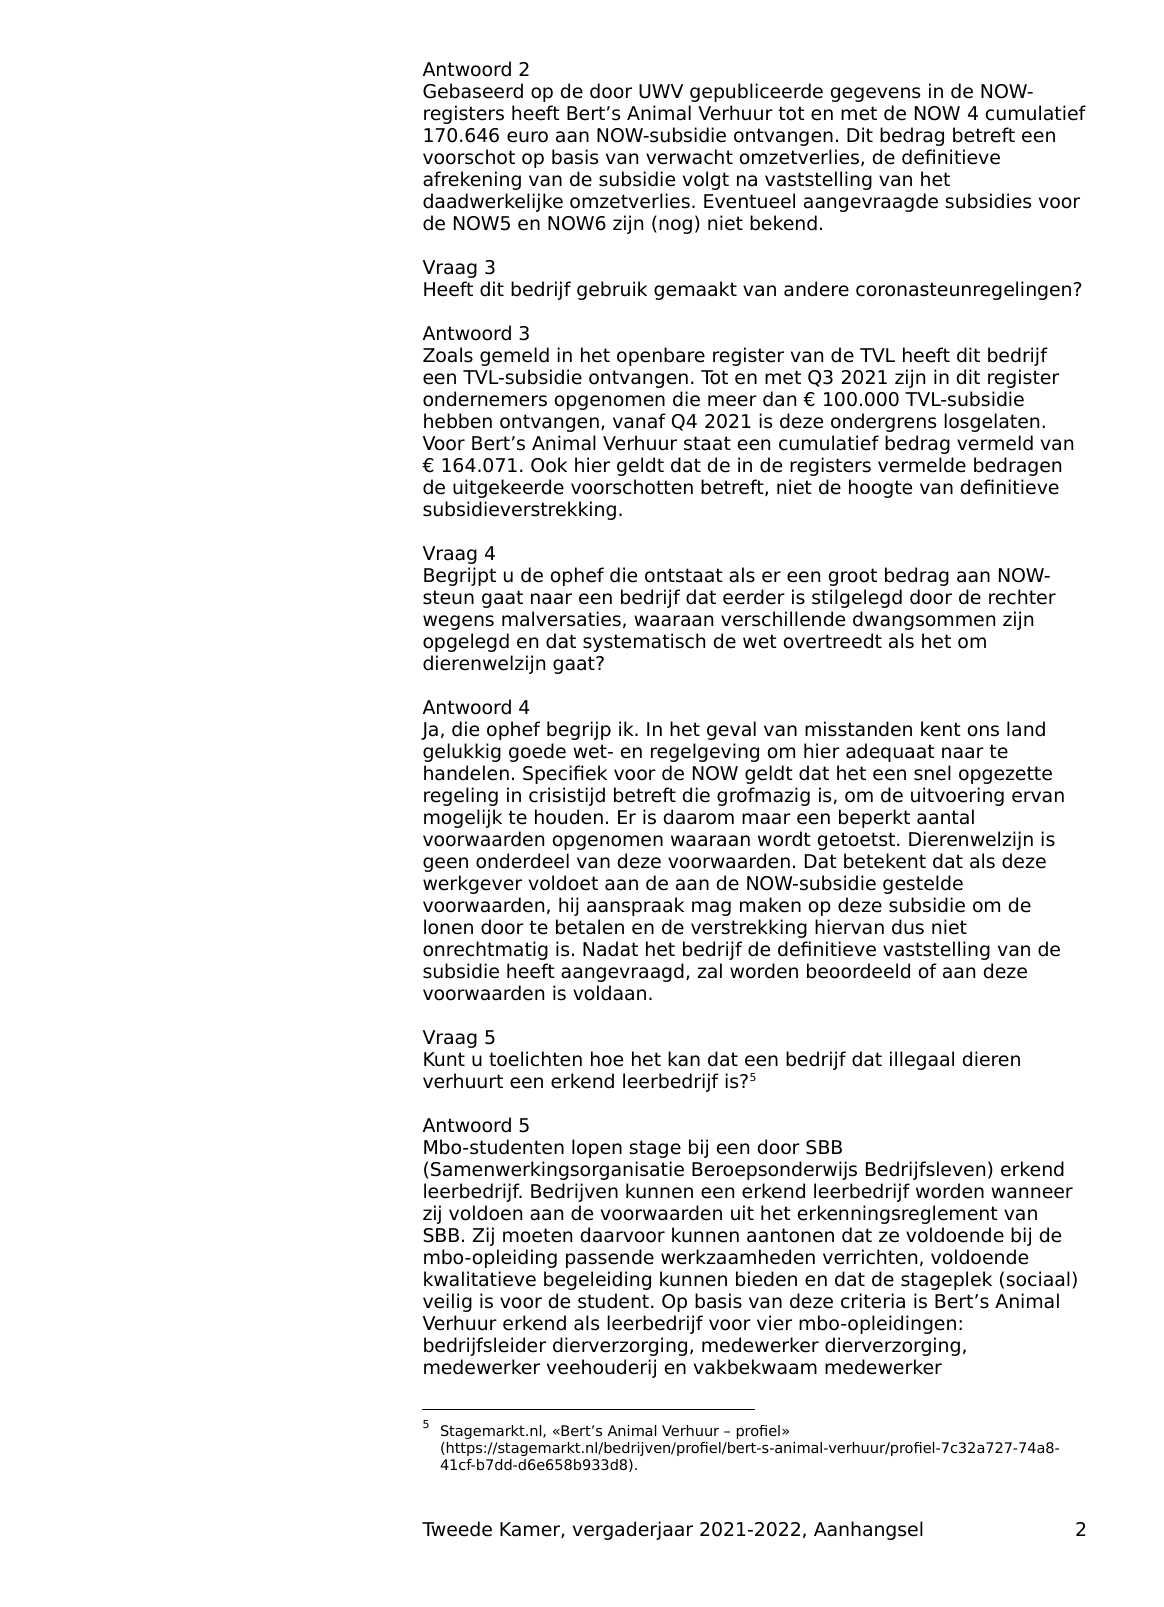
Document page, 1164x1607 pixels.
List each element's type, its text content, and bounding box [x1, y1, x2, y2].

text Antwoord 3 [422, 323, 1087, 345]
text Heeft dit bedrijf gebruik gemaakt van andere coronasteunregelingen? [422, 279, 1087, 301]
text Antwoord 2 [422, 59, 1087, 81]
text Vraag 5 [422, 1027, 1087, 1049]
text Antwoord 4 [422, 697, 1087, 719]
text Gebaseerd op de door UWV gepubliceerde gegevens in de NOW-registers heeft Bert’s Animal Verhuur tot en met de NOW 4 cumulatief 170.646 euro aan NOW-subsidie ontvangen. Dit bedrag betreft een voorschot op basis van verwacht omzetverlies, de definitieve afrekening van de subsidie volgt na vaststelling van het daadwerkelijke omzetverlies. Eventueel aangevraagde subsidies voor de NOW5 en NOW6 zijn (nog) niet bekend. [422, 81, 1087, 235]
text Stagemarkt.nl, «Bert’s Animal Verhuur – profiel» (https://stagemarkt.nl/bedrijven/profiel/bert-s-animal-verhuur/profiel-7c32a727-74a8-41cf-b7dd-d6e658b933d8). [422, 1418, 1087, 1474]
text Begrijpt u de ophef die ontstaat als er een groot bedrag aan NOW-steun gaat naar een bedrijf dat eerder is stilgelegd door de rechter wegens malversaties, waaraan verschillende dwangsommen zijn opgelegd en dat systematisch de wet overtreedt als het om dierenwelzijn gaat? [422, 565, 1087, 675]
text Ja, die ophef begrijp ik. In het geval van misstanden kent ons land gelukkig goede wet- en regelgeving om hier adequaat naar te handelen. Specifiek voor de NOW geldt dat het een snel opgezette regeling in crisistijd betreft die grofmazig is, om de uitvoering ervan mogelijk te houden. Er is daarom maar een beperkt aantal voorwaarden opgenomen waaraan wordt getoetst. Dierenwelzijn is geen onderdeel van deze voorwaarden. Dat betekent dat als deze werkgever voldoet aan de aan de NOW-subsidie gestelde voorwaarden, hij aanspraak mag maken op deze subsidie om de lonen door te betalen en de verstrekking hiervan dus niet onrechtmatig is. Nadat het bedrijf de definitieve vaststelling van de subsidie heeft aangevraagd, zal worden beoordeeld of aan deze voorwaarden is voldaan. [422, 719, 1087, 1005]
text Zoals gemeld in het openbare register van de TVL heeft dit bedrijf een TVL-subsidie ontvangen. Tot en met Q3 2021 zijn in dit register ondernemers opgenomen die meer dan € 100.000 TVL-subsidie hebben ontvangen, vanaf Q4 2021 is deze ondergrens losgelaten. Voor Bert’s Animal Verhuur staat een cumulatief bedrag vermeld van € 164.071. Ook hier geldt dat de in de registers vermelde bedragen de uitgekeerde voorschotten betreft, niet de hoogte van definitieve subsidieverstrekking. [422, 345, 1087, 521]
text Kunt u toelichten hoe het kan dat een bedrijf dat illegaal dieren verhuurt een erkend leerbedrijf is? [422, 1049, 1087, 1093]
text Mbo-studenten lopen stage bij een door SBB (Samenwerkingsorganisatie Beroepsonderwijs Bedrijfsleven) erkend leerbedrijf. Bedrijven kunnen een erkend leerbedrijf worden wanneer zij voldoen aan de voorwaarden uit het erkenningsreglement van SBB. Zij moeten daarvoor kunnen aantonen dat ze voldoende bij de mbo-opleiding passende werkzaamheden verrichten, voldoende kwalitatieve begeleiding kunnen bieden en dat de stageplek (sociaal) veilig is voor de student. Op basis van deze criteria is Bert’s Animal Verhuur erkend als leerbedrijf voor vier mbo-opleidingen: bedrijfsleider dierverzorging, medewerker dierverzorging, medewerker veehouderij en vakbekwaam medewerker [422, 1137, 1087, 1379]
text Vraag 3 [422, 257, 1087, 279]
text Vraag 4 [422, 543, 1087, 565]
text Antwoord 5 [422, 1115, 1087, 1137]
